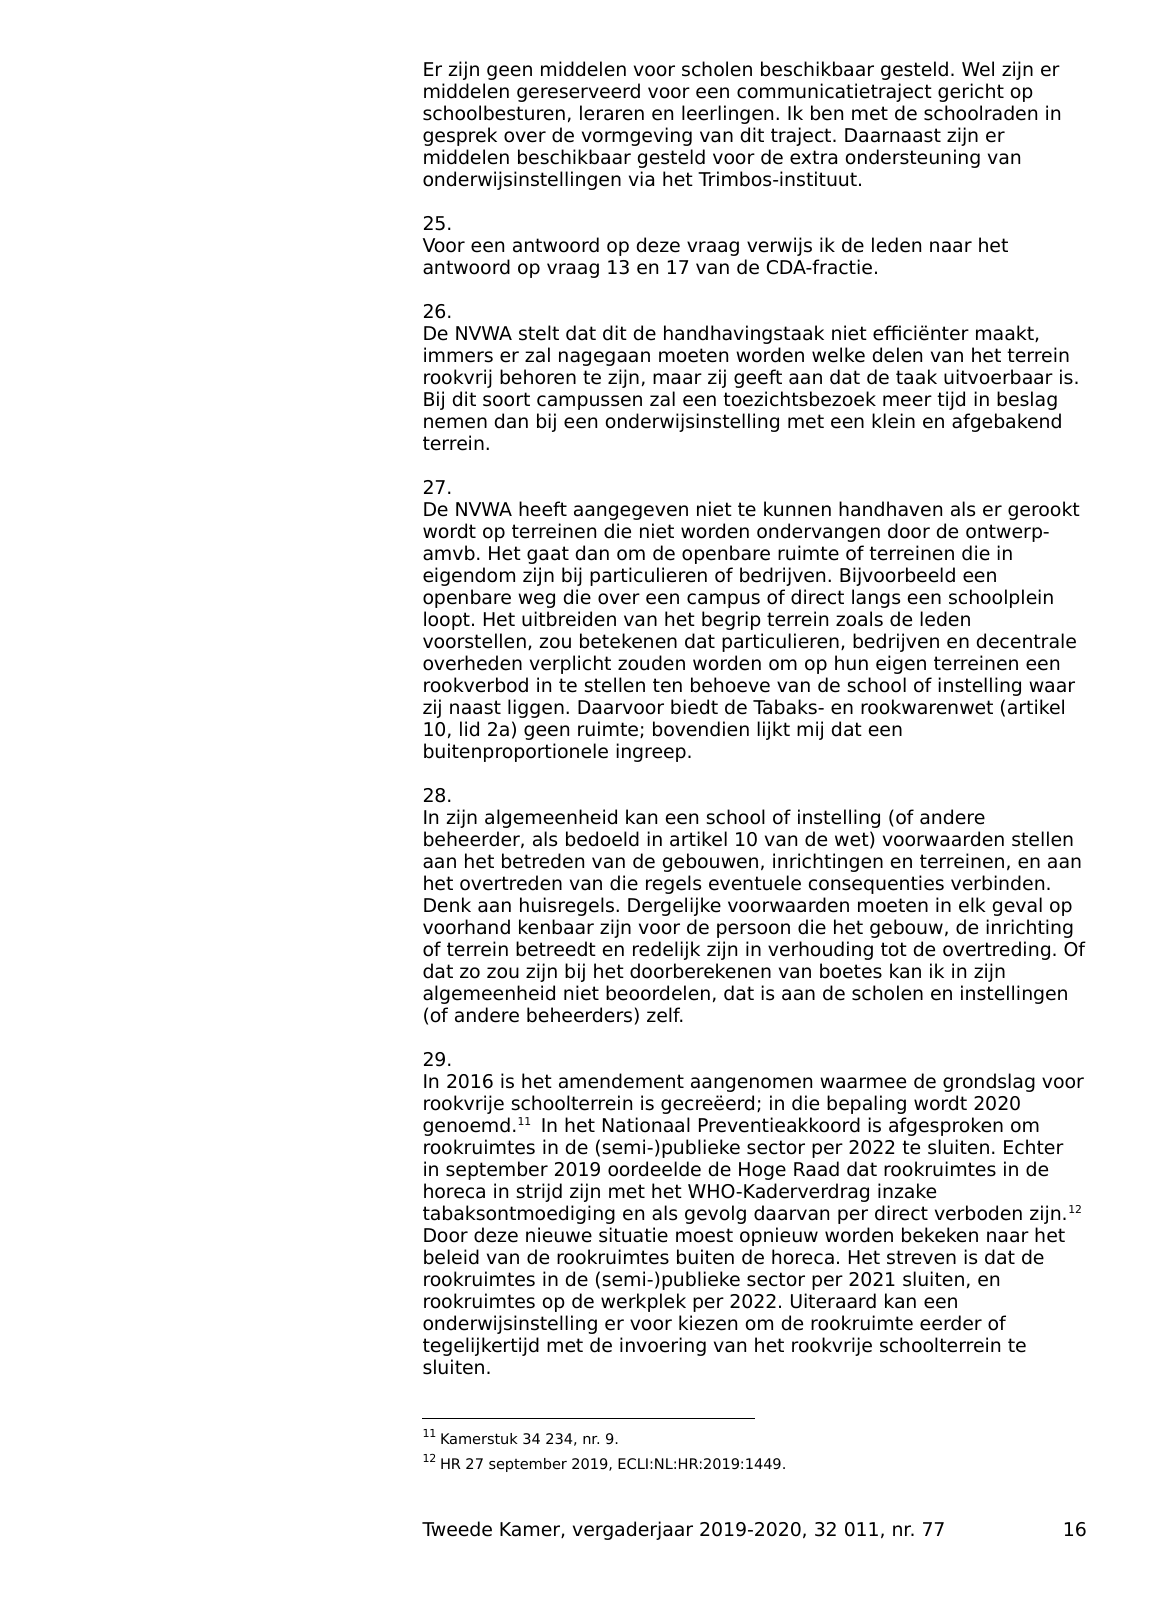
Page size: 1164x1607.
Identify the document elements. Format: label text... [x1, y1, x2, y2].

text In 2016 is het amendement aangenomen waarmee de grondslag voor rookvrije schoolterrein is gecreëerd; in die bepaling wordt 2020 genoemd. In het Nationaal Preventieakkoord is afgesproken om rookruimtes in de (semi-)publieke sector per 2022 te sluiten. Echter in september 2019 oordeelde de Hoge Raad dat rookruimtes in de horeca in strijd zijn met het WHO-Kaderverdrag inzake tabaksontmoediging en als gevolg daarvan per direct verboden zijn. Door deze nieuwe situatie moest opnieuw worden bekeken naar het beleid van de rookruimtes buiten de horeca. Het streven is dat de rookruimtes in de (semi-)publieke sector per 2021 sluiten, en rookruimtes op de werkplek per 2022. Uiteraard kan een onderwijsinstelling er voor kiezen om de rookruimte eerder of tegelijkertijd met de invoering van het rookvrije schoolterrein te sluiten. [422, 1071, 1087, 1379]
text 29. [422, 1049, 1087, 1071]
text 27. [422, 477, 1087, 499]
text De NVWA stelt dat dit de handhavingstaak niet efficiënter maakt, immers er zal nagegaan moeten worden welke delen van het terrein rookvrij behoren te zijn, maar zij geeft aan dat de taak uitvoerbaar is. Bij dit soort campussen zal een toezichtsbezoek meer tijd in beslag nemen dan bij een onderwijsinstelling met een klein en afgebakend terrein. [422, 323, 1087, 455]
text Kamerstuk 34 234, nr. 9. [422, 1427, 1087, 1449]
text HR 27 september 2019, ECLI:NL:HR:2019:1449. [422, 1452, 1087, 1474]
text Voor een antwoord op deze vraag verwijs ik de leden naar het antwoord op vraag 13 en 17 van de CDA-fractie. [422, 235, 1087, 279]
text In zijn algemeenheid kan een school of instelling (of andere beheerder, als bedoeld in artikel 10 van de wet) voorwaarden stellen aan het betreden van de gebouwen, inrichtingen en terreinen, en aan het overtreden van die regels eventuele consequenties verbinden. Denk aan huisregels. Dergelijke voorwaarden moeten in elk geval op voorhand kenbaar zijn voor de persoon die het gebouw, de inrichting of terrein betreedt en redelijk zijn in verhouding tot de overtreding. Of dat zo zou zijn bij het doorberekenen van boetes kan ik in zijn algemeenheid niet beoordelen, dat is aan de scholen en instellingen (of andere beheerders) zelf. [422, 807, 1087, 1027]
text 28. [422, 785, 1087, 807]
text Er zijn geen middelen voor scholen beschikbaar gesteld. Wel zijn er middelen gereserveerd voor een communicatietraject gericht op schoolbesturen, leraren en leerlingen. Ik ben met de schoolraden in gesprek over de vormgeving van dit traject. Daarnaast zijn er middelen beschikbaar gesteld voor de extra ondersteuning van onderwijsinstellingen via het Trimbos-instituut. [422, 59, 1087, 191]
text 25. [422, 213, 1087, 235]
text 26. [422, 301, 1087, 323]
text De NVWA heeft aangegeven niet te kunnen handhaven als er gerookt wordt op terreinen die niet worden ondervangen door de ontwerp-amvb. Het gaat dan om de openbare ruimte of terreinen die in eigendom zijn bij particulieren of bedrijven. Bijvoorbeeld een openbare weg die over een campus of direct langs een schoolplein loopt. Het uitbreiden van het begrip terrein zoals de leden voorstellen, zou betekenen dat particulieren, bedrijven en decentrale overheden verplicht zouden worden om op hun eigen terreinen een rookverbod in te stellen ten behoeve van de school of instelling waar zij naast liggen. Daarvoor biedt de Tabaks- en rookwarenwet (artikel 10, lid 2a) geen ruimte; bovendien lijkt mij dat een buitenproportionele ingreep. [422, 499, 1087, 763]
